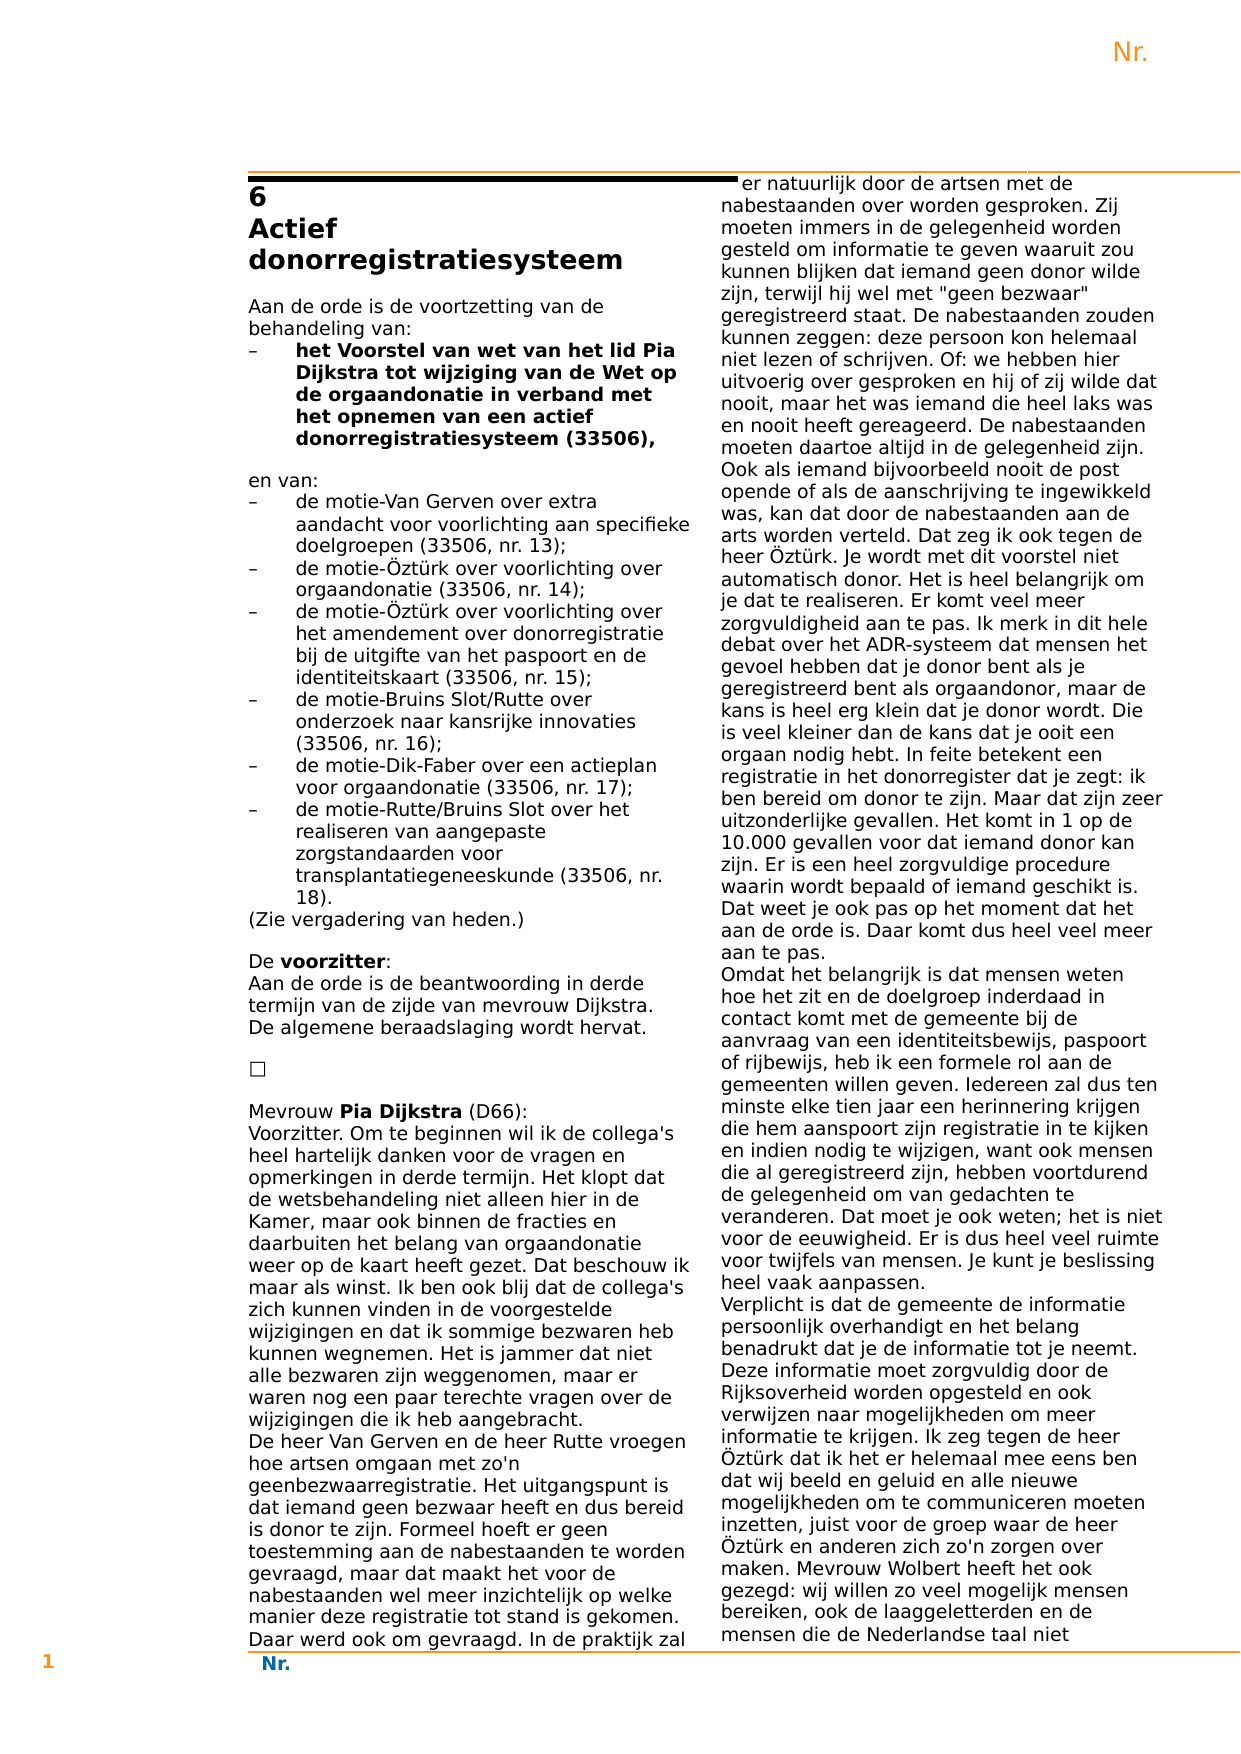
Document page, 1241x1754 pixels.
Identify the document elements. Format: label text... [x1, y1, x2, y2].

list de motie-Bruins Slot/Rutte over onderzoek naar kansrijke innovaties (33506, nr. 16); [248, 689, 691, 755]
text Omdat het belangrijk is dat mensen weten hoe het zit en de doelgroep inderdaad in contact komt met de gemeente bij de aanvraag van een identiteitsbewijs, paspoort of rijbewijs, heb ik een formele rol aan de gemeenten willen geven. Iedereen zal dus ten minste elke tien jaar een herinnering krijgen die hem aanspoort zijn registratie in te kijken en indien nodig te wijzigen, want ook mensen die al geregistreerd zijn, hebben voortdurend de gelegenheid om van gedachten te veranderen. Dat moet je ook weten; het is niet voor de eeuwigheid. Er is dus heel veel ruimte voor twijfels van mensen. Je kunt je beslissing heel vaak aanpassen. [721, 964, 1163, 1294]
title 6 Actief donorregistratiesysteem [248, 182, 691, 276]
text De heer Van Gerven en de heer Rutte vroegen hoe artsen omgaan met zo'n geenbezwaarregistratie. Het uitgangspunt is dat iemand geen bezwaar heeft en dus bereid is donor te zijn. Formeel hoeft er geen toestemming aan de nabestaanden te worden gevraagd, maar dat maakt het voor de nabestaanden wel meer inzichtelijk op welke manier deze registratie tot stand is gekomen. Daar werd ook om gevraagd. In de praktijk zal [248, 1431, 691, 1650]
text en van: [248, 469, 691, 491]
list het Voorstel van wet van het lid Pia Dijkstra tot wijziging van de Wet op de orgaandonatie in verband met het opnemen van een actief donorregistratiesysteem (33506), [248, 339, 691, 449]
text Voorzitter. Om te beginnen wil ik de collega's heel hartelijk danken voor de vragen en opmerkingen in derde termijn. Het klopt dat de wetsbehandeling niet alleen hier in de Kamer, maar ook binnen de fracties en daarbuiten het belang van orgaandonatie weer op de kaart heeft gezet. Dat beschouw ik maar als winst. Ik ben ook blij dat de collega's zich kunnen vinden in de voorgestelde wijzigingen en dat ik sommige bezwaren heb kunnen wegnemen. Het is jammer dat niet alle bezwaren zijn weggenomen, maar er waren nog een paar terechte vragen over de wijzigingen die ik heb aangebracht. [248, 1123, 691, 1431]
text ⬜ [248, 1059, 691, 1081]
text De voorzitter: [248, 951, 691, 973]
text (Zie vergadering van heden.) [248, 909, 691, 931]
list de motie-Öztürk over voorlichting over het amendement over donorregistratie bij de uitgifte van het paspoort en de identiteitskaart (33506, nr. 15); [248, 601, 691, 689]
list de motie-Rutte/Bruins Slot over het realiseren van aangepaste zorgstandaarden voor transplantatiegeneeskunde (33506, nr. 18). [248, 799, 691, 909]
text er natuurlijk door de artsen met de nabestaanden over worden gesproken. Zij moeten immers in de gelegenheid worden gesteld om informatie te geven waaruit zou kunnen blijken dat iemand geen donor wilde zijn, terwijl hij wel met "geen bezwaar" geregistreerd staat. De nabestaanden zouden kunnen zeggen: deze persoon kon helemaal niet lezen of schrijven. Of: we hebben hier uitvoerig over gesproken en hij of zij wilde dat nooit, maar het was iemand die heel laks was en nooit heeft gereageerd. De nabestaanden moeten daartoe altijd in de gelegenheid zijn. Ook als iemand bijvoorbeeld nooit de post opende of als de aanschrijving te ingewikkeld was, kan dat door de nabestaanden aan de arts worden verteld. Dat zeg ik ook tegen de heer Öztürk. Je wordt met dit voorstel niet automatisch donor. Het is heel belangrijk om je dat te realiseren. Er komt veel meer zorgvuldigheid aan te pas. Ik merk in dit hele debat over het ADR-systeem dat mensen het gevoel hebben dat je donor bent als je geregistreerd bent als orgaandonor, maar de kans is heel erg klein dat je donor wordt. Die is veel kleiner dan de kans dat je ooit een orgaan nodig hebt. In feite betekent een registratie in het donorregister dat je zegt: ik ben bereid om donor te zijn. Maar dat zijn zeer uitzonderlijke gevallen. Het komt in 1 op de 10.000 gevallen voor dat iemand donor kan zijn. Er is een heel zorgvuldige procedure waarin wordt bepaald of iemand geschikt is. Dat weet je ook pas op het moment dat het aan de orde is. Daar komt dus heel veel meer aan te pas. [721, 173, 1163, 964]
list de motie-Dik-Faber over een actieplan voor orgaandonatie (33506, nr. 17); [248, 755, 691, 799]
text Mevrouw Pia Dijkstra (D66): [248, 1101, 691, 1123]
list de motie-Van Gerven over extra aandacht voor voorlichting aan specifieke doelgroepen (33506, nr. 13); [248, 491, 691, 557]
list de motie-Öztürk over voorlichting over orgaandonatie (33506, nr. 14); [248, 557, 691, 601]
text De algemene beraadslaging wordt hervat. [248, 1017, 691, 1039]
text Aan de orde is de voortzetting van de behandeling van: [248, 296, 691, 339]
text Aan de orde is de beantwoording in derde termijn van de zijde van mevrouw Dijkstra. [248, 973, 691, 1017]
text Verplicht is dat de gemeente de informatie persoonlijk overhandigt en het belang benadrukt dat je de informatie tot je neemt. Deze informatie moet zorgvuldig door de Rijksoverheid worden opgesteld en ook verwijzen naar mogelijkheden om meer informatie te krijgen. Ik zeg tegen de heer Öztürk dat ik het er helemaal mee eens ben dat wij beeld en geluid en alle nieuwe mogelijkheden om te communiceren moeten inzetten, juist voor de groep waar de heer Öztürk en anderen zich zo'n zorgen over maken. Mevrouw Wolbert heeft het ook gezegd: wij willen zo veel mogelijk mensen bereiken, ook de laaggeletterden en de mensen die de Nederlandse taal niet [721, 1294, 1163, 1645]
